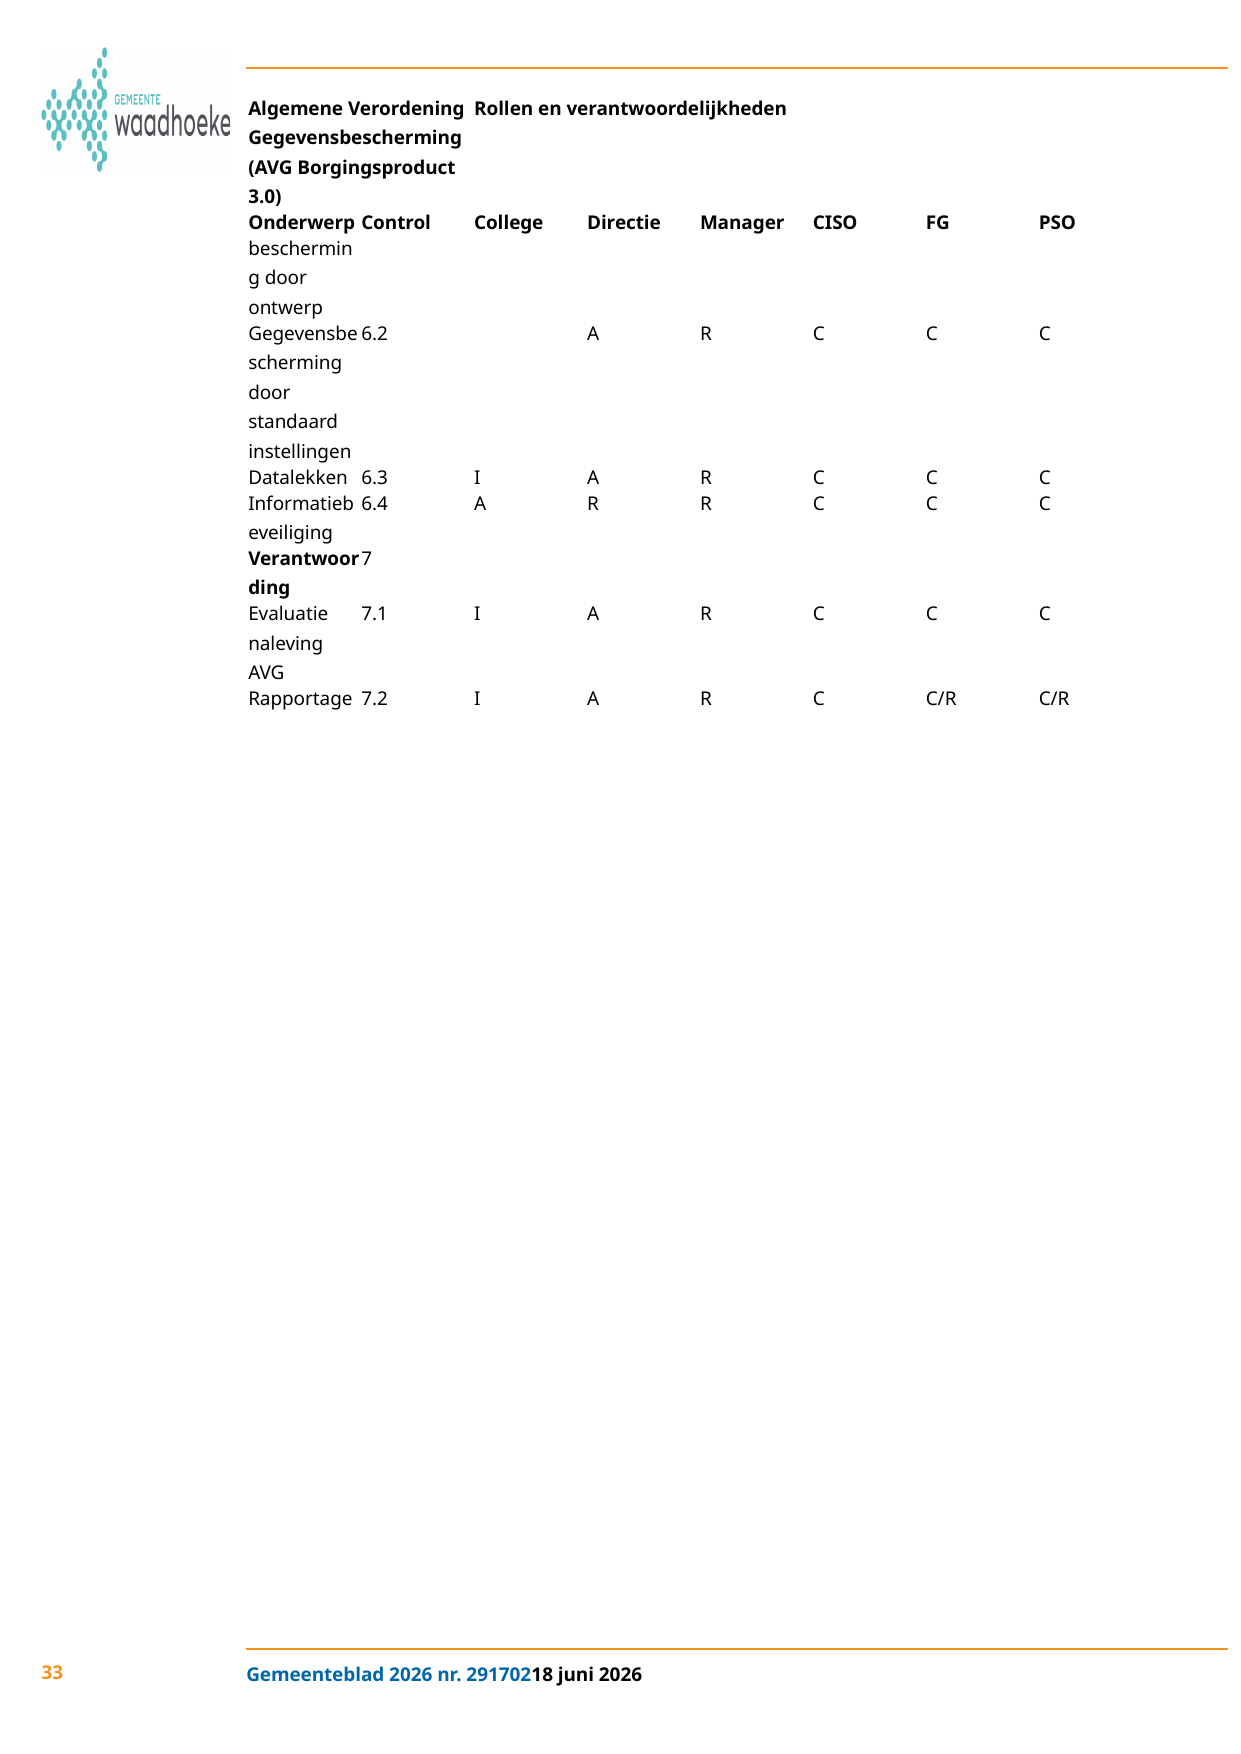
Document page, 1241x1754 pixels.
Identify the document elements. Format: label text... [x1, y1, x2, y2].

table_cell C [813, 464, 926, 490]
table_cell C [1039, 600, 1152, 685]
table_cell I [474, 685, 587, 711]
table_cell R [700, 320, 813, 464]
table_cell 6.3 [361, 464, 474, 490]
table_cell CISO [813, 209, 926, 235]
table_cell Directie [587, 209, 700, 235]
table_cell Informatiebeveiliging [248, 490, 361, 545]
table_cell I [474, 600, 587, 685]
table_header Algemene Verordening Gegevensbescherming (AVG Borgingsproduct 3.0) [248, 95, 474, 209]
table_cell bescherming door ontwerp [248, 235, 361, 320]
table_cell 7 [361, 545, 474, 600]
table_cell [1039, 235, 1152, 320]
table_cell A [474, 490, 587, 545]
table_cell R [587, 490, 700, 545]
table_cell [926, 545, 1038, 600]
table_cell [700, 545, 813, 600]
table_cell C [926, 600, 1038, 685]
table_cell Gegevensbescherming door standaard instellingen [248, 320, 361, 464]
table_cell C [926, 464, 1038, 490]
table_cell [700, 235, 813, 320]
table_cell A [587, 464, 700, 490]
table_cell C [813, 685, 926, 711]
table_cell PSO [1039, 209, 1152, 235]
table_cell 6.4 [361, 490, 474, 545]
table_cell 6.2 [361, 320, 474, 464]
table_cell R [700, 600, 813, 685]
table_cell C [813, 490, 926, 545]
table_cell [361, 235, 474, 320]
table_cell 7.1 [361, 600, 474, 685]
table_cell [926, 235, 1038, 320]
table_cell [587, 545, 700, 600]
table_cell A [587, 320, 700, 464]
table_cell C [1039, 464, 1152, 490]
table_cell C/R [1039, 685, 1152, 711]
table_header Rollen en verantwoordelijkheden [474, 95, 1152, 209]
table_cell Onderwerp [248, 209, 361, 235]
table_cell C [813, 600, 926, 685]
table_cell [474, 545, 587, 600]
table_cell C [926, 490, 1038, 545]
picture [41, 47, 231, 172]
table_cell Datalekken [248, 464, 361, 490]
table_cell Control [361, 209, 474, 235]
table_cell Rapportage [248, 685, 361, 711]
table_cell C [1039, 320, 1152, 464]
table_cell [813, 235, 926, 320]
table_cell I [474, 464, 587, 490]
table_cell C/R [926, 685, 1038, 711]
table_cell A [587, 600, 700, 685]
table_cell R [700, 685, 813, 711]
table_cell C [813, 320, 926, 464]
table_cell C [926, 320, 1038, 464]
table_cell R [700, 490, 813, 545]
table_cell A [587, 685, 700, 711]
table_cell [587, 235, 700, 320]
table_cell Manager [700, 209, 813, 235]
table_cell [813, 545, 926, 600]
table_cell [1039, 545, 1152, 600]
table_cell [474, 320, 587, 464]
table_cell 7.2 [361, 685, 474, 711]
table_cell R [700, 464, 813, 490]
table_cell Evaluatie naleving AVG [248, 600, 361, 685]
table_cell C [1039, 490, 1152, 545]
table_cell [474, 235, 587, 320]
table_cell Verantwoording [248, 545, 361, 600]
table_cell College [474, 209, 587, 235]
table_cell FG [926, 209, 1038, 235]
